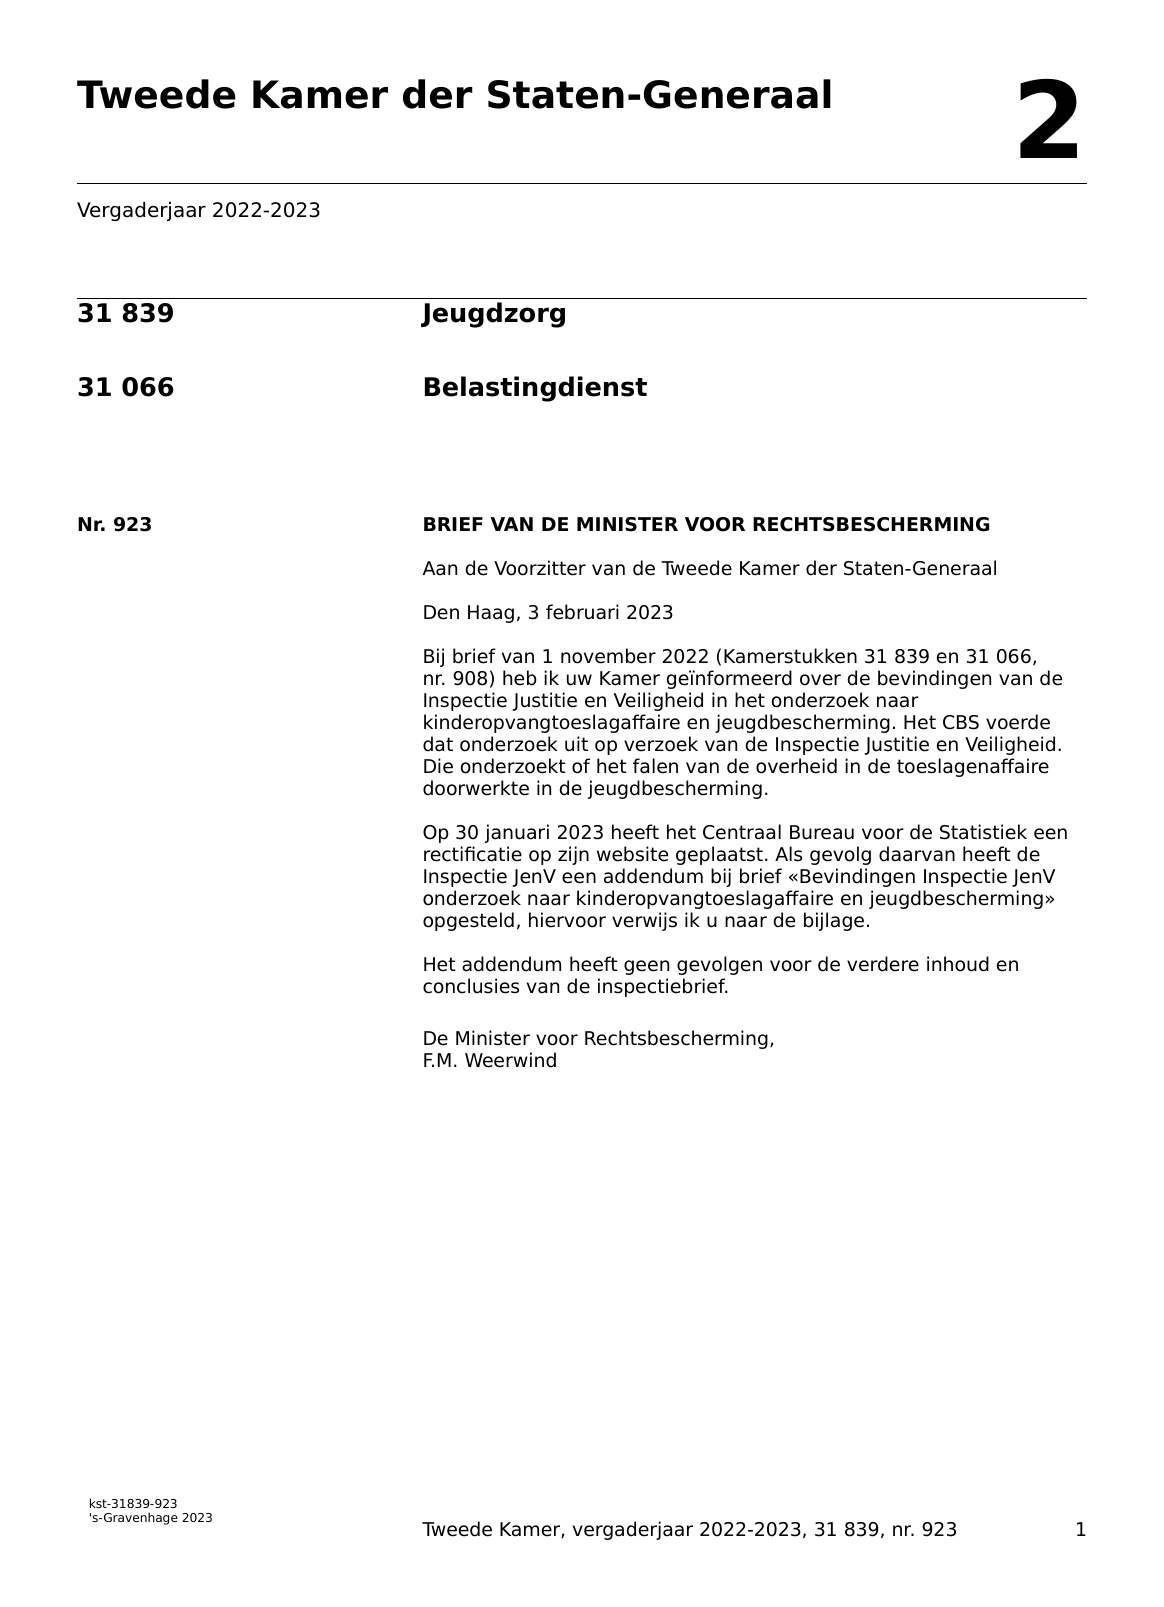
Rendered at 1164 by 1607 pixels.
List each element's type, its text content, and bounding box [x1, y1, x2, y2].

subtitle 31 066 Belastingdienst [77, 373, 1087, 403]
text Het addendum heeft geen gevolgen voor de verdere inhoud en conclusies van de inspectiebrief. [422, 954, 1087, 998]
table_header Tweede Kamer der Staten-Generaal [77, 59, 886, 183]
table_cell Vergaderjaar 2022-2023 [77, 184, 1087, 298]
text De Minister voor Rechtsbescherming, F.M. Weerwind [422, 1028, 1087, 1072]
text kst-31839-923 [88, 1497, 323, 1511]
table_header 2 [886, 59, 1087, 183]
text Op 30 januari 2023 heeft het Centraal Bureau voor de Statistiek een rectificatie op zijn website geplaatst. Als gevolg daarvan heeft de Inspectie JenV een addendum bij brief «Bevindingen Inspectie JenV onderzoek naar kinderopvangtoeslagaffaire en jeugdbescherming» opgesteld, hiervoor verwijs ik u naar de bijlage. [422, 822, 1087, 932]
subtitle Nr. 923 BRIEF VAN DE MINISTER VOOR RECHTSBESCHERMING [77, 514, 1087, 536]
subtitle 31 839 Jeugdzorg [77, 299, 1087, 329]
text Aan de Voorzitter van de Tweede Kamer der Staten-Generaal [422, 558, 1087, 580]
text Bij brief van 1 november 2022 (Kamerstukken 31 839 en 31 066, nr. 908) heb ik uw Kamer geïnformeerd over de bevindingen van de Inspectie Justitie en Veiligheid in het onderzoek naar kinderopvangtoeslagaffaire en jeugdbescherming. Het CBS voerde dat onderzoek uit op verzoek van de Inspectie Justitie en Veiligheid. Die onderzoekt of het falen van de overheid in de toeslagenaffaire doorwerkte in de jeugdbescherming. [422, 646, 1087, 800]
text 's-Gravenhage 2023 [88, 1511, 323, 1525]
text Den Haag, 3 februari 2023 [422, 602, 1087, 624]
